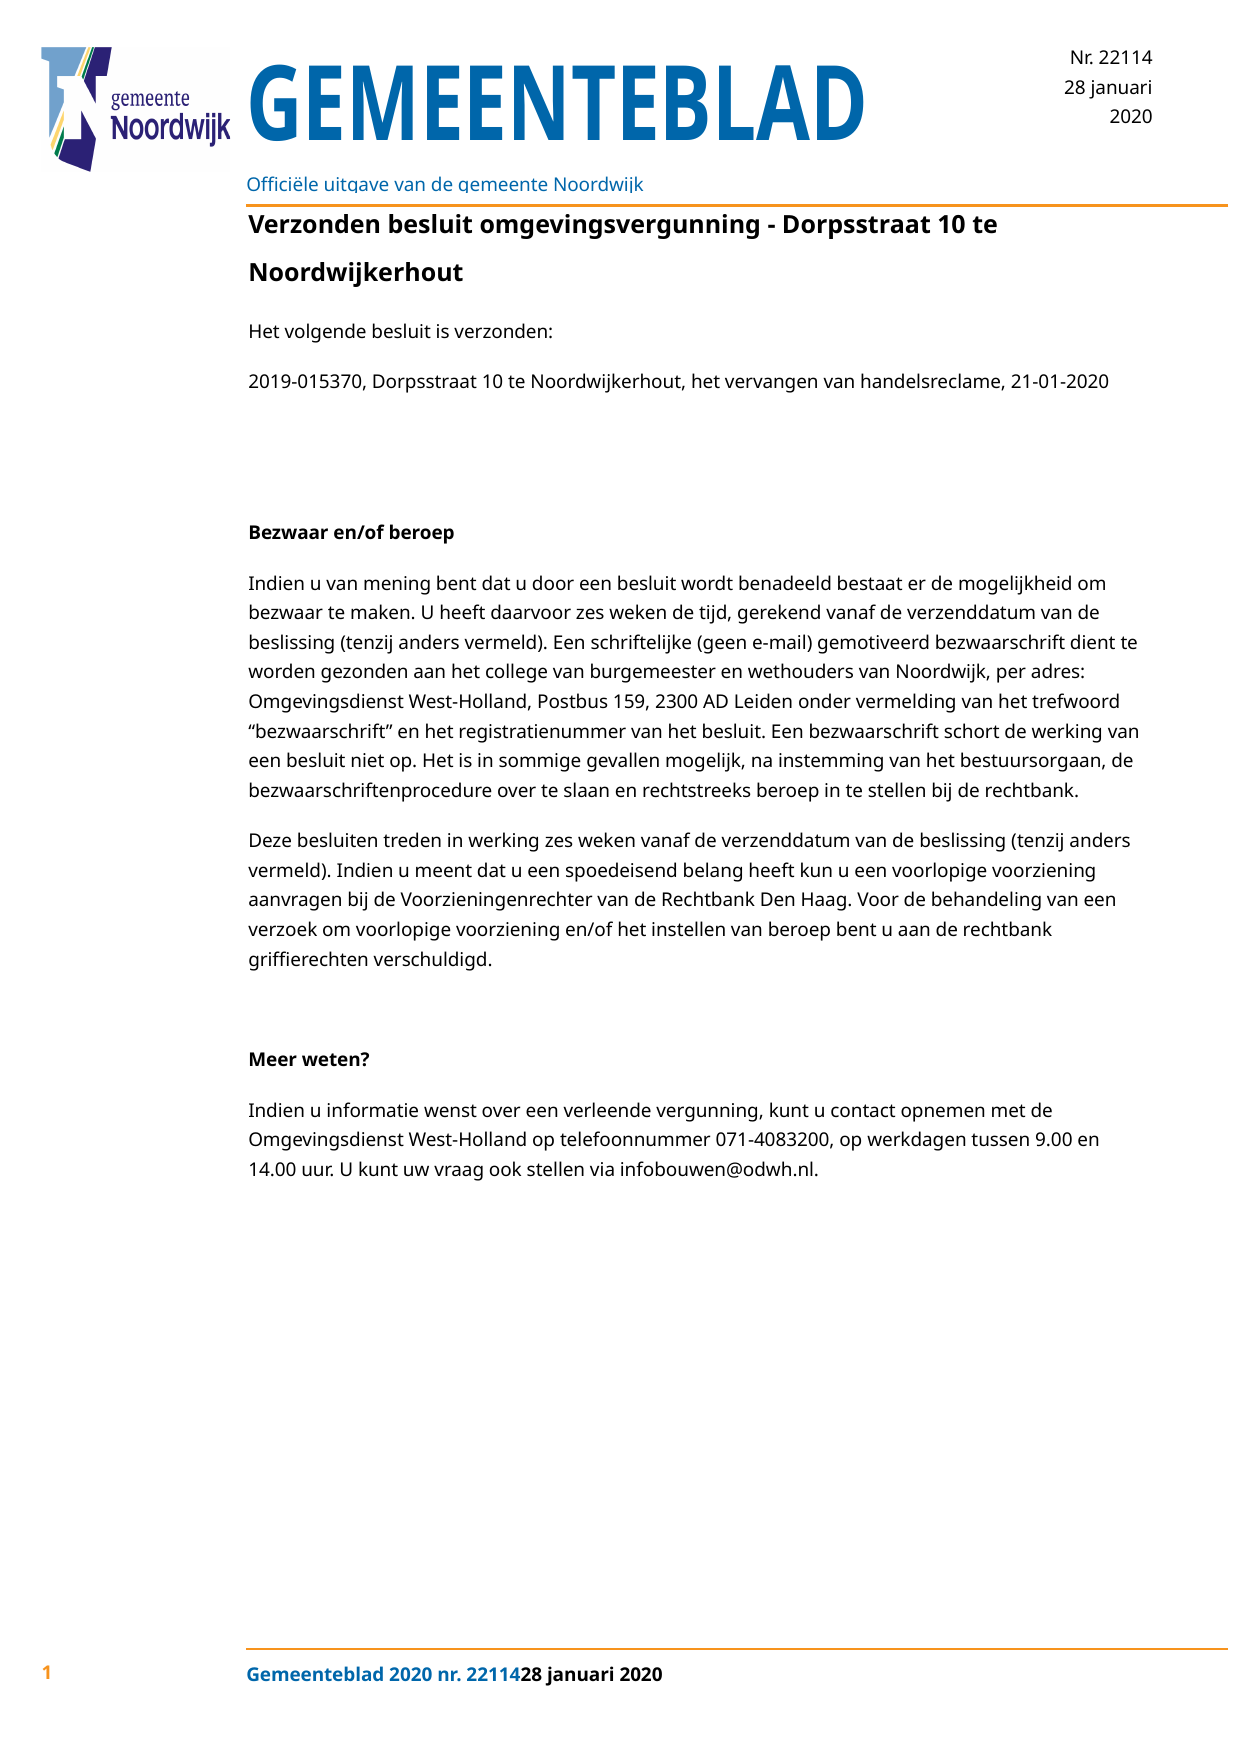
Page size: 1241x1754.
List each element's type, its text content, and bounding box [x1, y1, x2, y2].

text Indien u van mening bent dat u door een besluit wordt benadeeld bestaat er de mogelijkheid om bezwaar te maken. U heeft daarvoor zes weken de tijd, gerekend vanaf de verzenddatum van de beslissing (tenzij anders vermeld). Een schriftelijke (geen e-mail) gemotiveerd bezwaarschrift dient te worden gezonden aan het college van burgemeester en wethouders van Noordwijk, per adres: Omgevingsdienst West-Holland, Postbus 159, 2300 AD Leiden onder vermelding van het trefwoord “bezwaarschrift” en het registratienummer van het besluit. Een bezwaarschrift schort de werking van een besluit niet op. Het is in sommige gevallen mogelijk, na instemming van het bestuursorgaan, de bezwaarschriftenprocedure over te slaan en rechtstreeks beroep in te stellen bij de rechtbank. [248, 570, 1152, 803]
picture [41, 47, 231, 172]
text Deze besluiten treden in werking zes weken vanaf de verzenddatum van de beslissing (tenzij anders vermeld). Indien u meent dat u een spoedeisend belang heeft kun u een voorlopige voorziening aanvragen bij de Voorzieningenrechter van de Rechtbank Den Haag. Voor de behandeling van een verzoek om voorlopige voorziening en/of het instellen van beroep bent u aan de rechtbank griffierechten verschuldigd. [248, 827, 1152, 972]
text 2019-015370, Dorpsstraat 10 te Noordwijkerhout, het vervangen van handelsreclame, 21-01-2020 [248, 368, 1152, 394]
text Het volgende besluit is verzonden: [248, 318, 1152, 344]
text Bezwaar en/of beroep [248, 519, 1152, 545]
text Indien u informatie wenst over een verleende vergunning, kunt u contact opnemen met de Omgevingsdienst West-Holland op telefoonnummer 071-4083200, op werkdagen tussen 9.00 en 14.00 uur. U kunt uw vraag ook stellen via infobouwen@odwh.nl. [248, 1097, 1152, 1182]
text Meer weten? [248, 1047, 1152, 1072]
text Verzonden besluit omgevingsvergunning - Dorpsstraat 10 te Noordwijkerhout [248, 207, 1152, 288]
